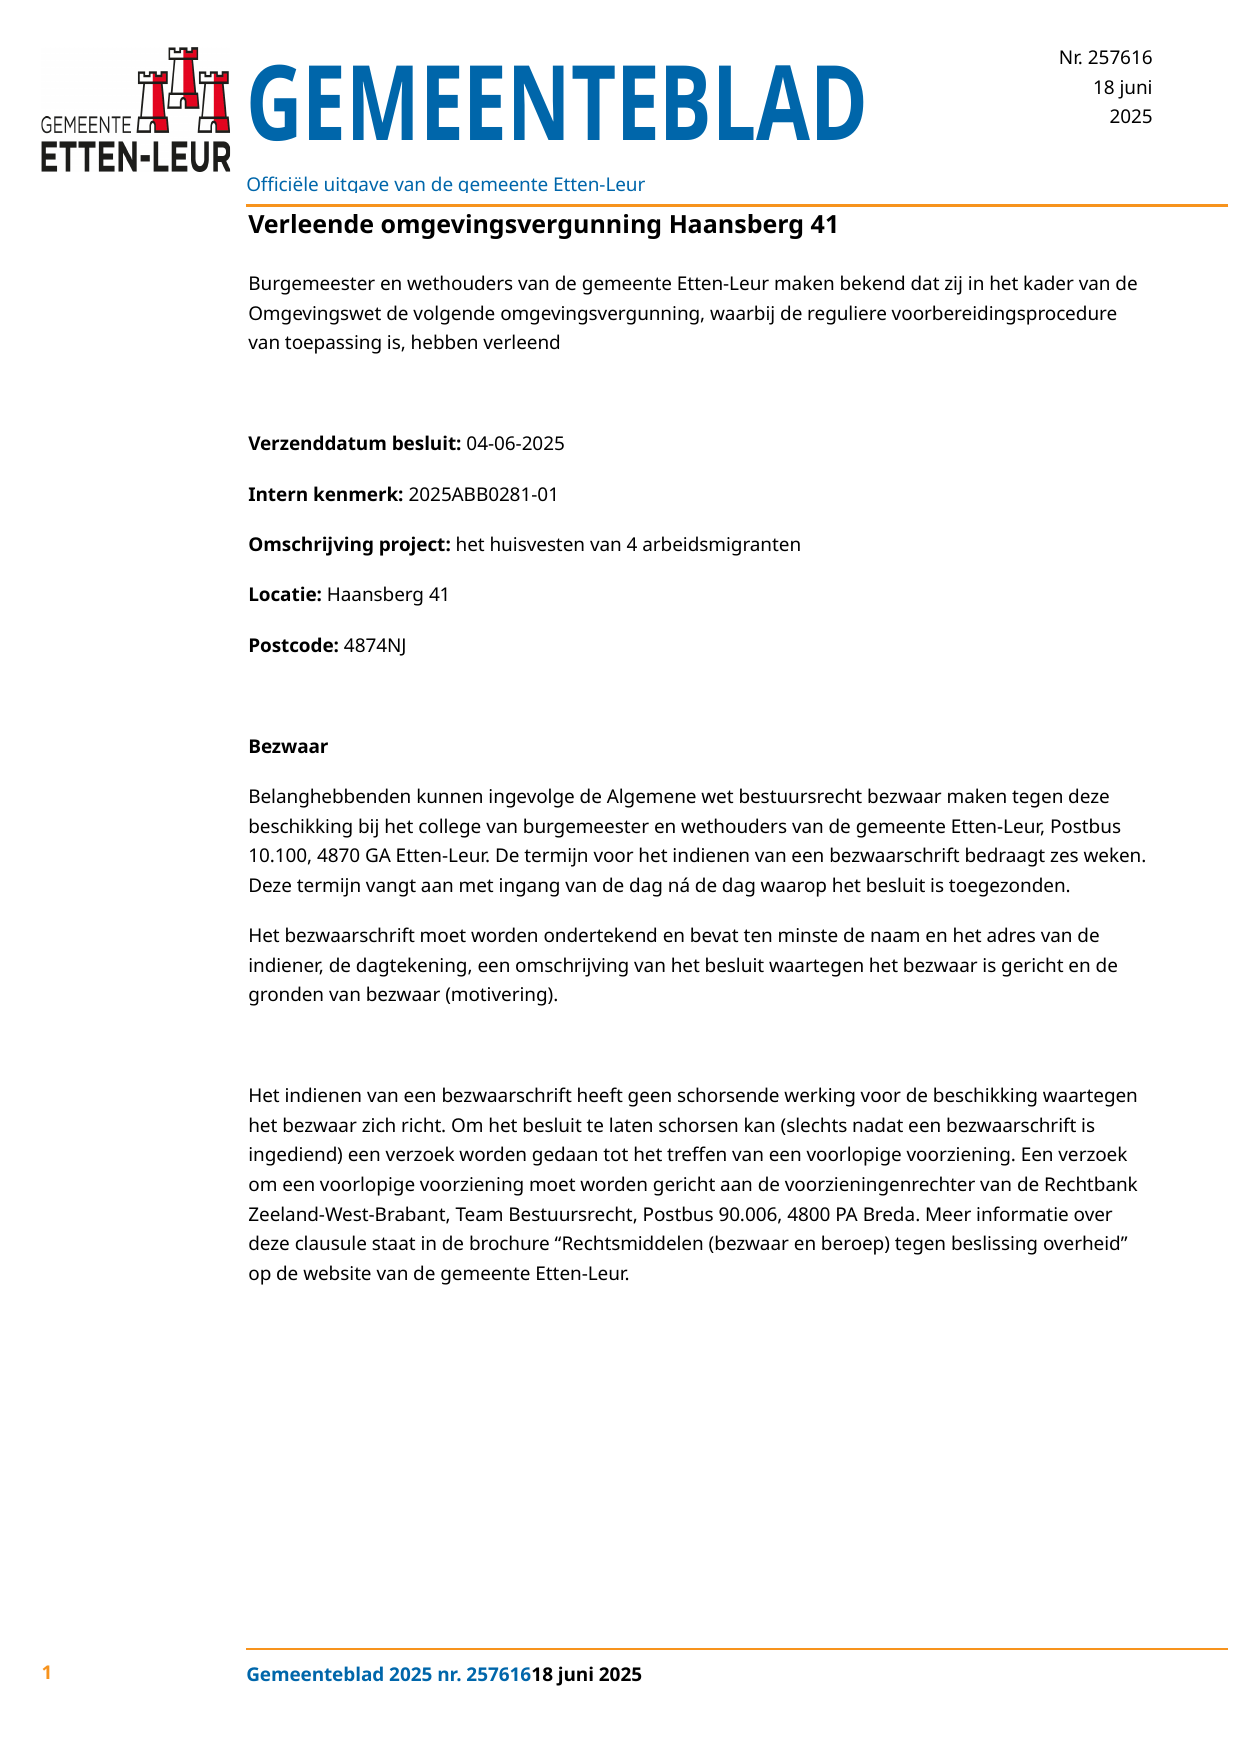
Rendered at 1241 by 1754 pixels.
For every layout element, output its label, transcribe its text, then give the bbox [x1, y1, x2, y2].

text Omschrijving project: het huisvesten van 4 arbeidsmigranten [248, 531, 1152, 557]
text Bezwaar [248, 733, 1152, 758]
text Locatie: Haansberg 41 [248, 582, 1152, 607]
text Burgemeester en wethouders van de gemeente Etten-Leur maken bekend dat zij in het kader van de Omgevingswet de volgende omgevingsvergunning, waarbij de reguliere voorbereidingsprocedure van toepassing is, hebben verleend [248, 270, 1152, 355]
text Het indienen van een bezwaarschrift heeft geen schorsende werking voor de beschikking waartegen het bezwaar zich richt. Om het besluit te laten schorsen kan (slechts nadat een bezwaarschrift is ingediend) een verzoek worden gedaan tot het treffen van een voorlopige voorziening. Een verzoek om een voorlopige voorziening moet worden gericht aan de voorzieningenrechter van de Rechtbank Zeeland-West-Brabant, Team Bestuursrecht, Postbus 90.006, 4800 PA Breda. Meer informatie over deze clausule staat in de brochure “Rechtsmiddelen (bezwaar en beroep) tegen beslissing overheid” op de website van de gemeente Etten-Leur. [248, 1082, 1152, 1286]
text Verleende omgevingsvergunning Haansberg 41 [248, 207, 1152, 241]
text Postcode: 4874NJ [248, 632, 1152, 658]
text Belanghebbenden kunnen ingevolge de Algemene wet bestuursrecht bezwaar maken tegen deze beschikking bij het college van burgemeester en wethouders van de gemeente Etten-Leur, Postbus 10.100, 4870 GA Etten-Leur. De termijn voor het indienen van een bezwaarschrift bedraagt zes weken. Deze termijn vangt aan met ingang van de dag ná de dag waarop het besluit is toegezonden. [248, 783, 1152, 898]
text Verzenddatum besluit: 04-06-2025 [248, 430, 1152, 456]
text Intern kenmerk: 2025ABB0281-01 [248, 481, 1152, 506]
picture [41, 47, 231, 172]
text Het bezwaarschrift moet worden ondertekend en bevat ten minste de naam en het adres van de indiener, de dagtekening, een omschrijving van het besluit waartegen het bezwaar is gericht en de gronden van bezwaar (motivering). [248, 922, 1152, 1007]
